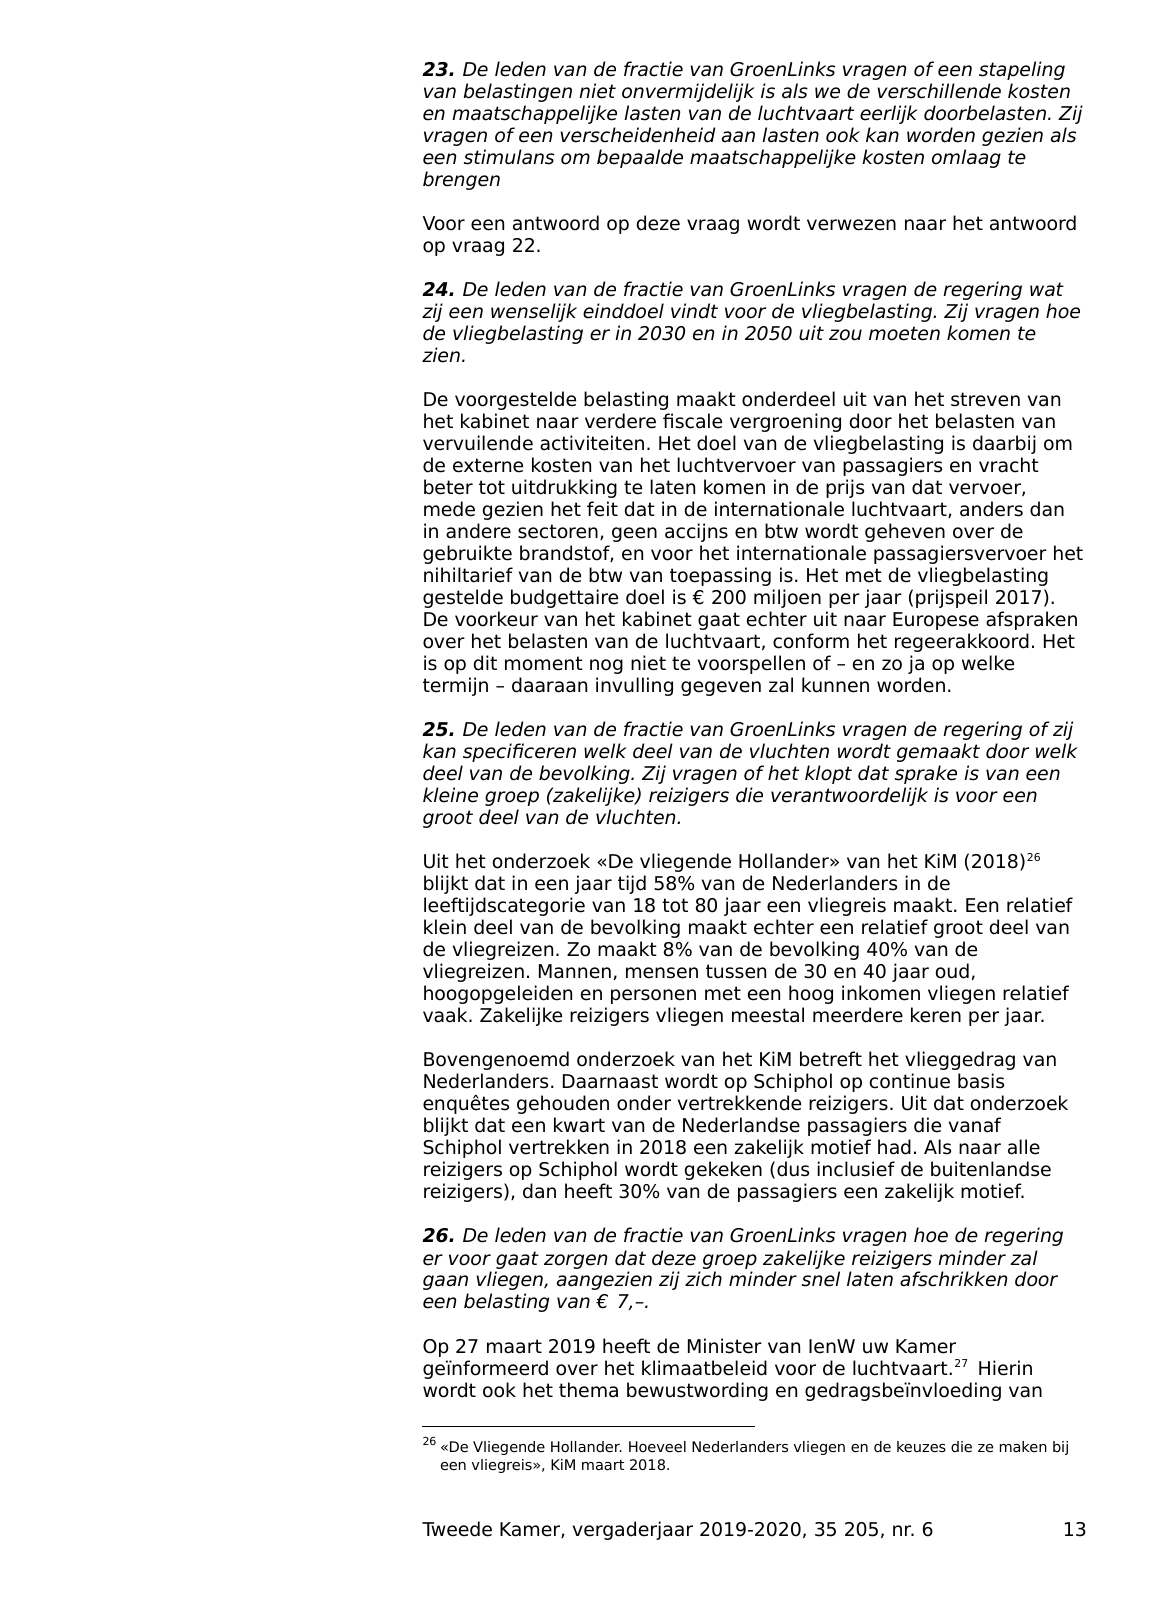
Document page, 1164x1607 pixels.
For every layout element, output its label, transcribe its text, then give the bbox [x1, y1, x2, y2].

text Bovengenoemd onderzoek van het KiM betreft het vlieggedrag van Nederlanders. Daarnaast wordt op Schiphol op continue basis enquêtes gehouden onder vertrekkende reizigers. Uit dat onderzoek blijkt dat een kwart van de Nederlandse passagiers die vanaf Schiphol vertrekken in 2018 een zakelijk motief had. Als naar alle reizigers op Schiphol wordt gekeken (dus inclusief de buitenlandse reizigers), dan heeft 30% van de passagiers een zakelijk motief. [422, 1049, 1087, 1203]
subtitle 23. De leden van de fractie van GroenLinks vragen of een stapeling van belastingen niet onvermijdelijk is als we de verschillende kosten en maatschappelijke lasten van de luchtvaart eerlijk doorbelasten. Zij vragen of een verscheidenheid aan lasten ook kan worden gezien als een stimulans om bepaalde maatschappelijke kosten omlaag te brengen [422, 59, 1087, 191]
text De voorgestelde belasting maakt onderdeel uit van het streven van het kabinet naar verdere fiscale vergroening door het belasten van vervuilende activiteiten. Het doel van de vliegbelasting is daarbij om de externe kosten van het luchtvervoer van passagiers en vracht beter tot uitdrukking te laten komen in de prijs van dat vervoer, mede gezien het feit dat in de internationale luchtvaart, anders dan in andere sectoren, geen accijns en btw wordt geheven over de gebruikte brandstof, en voor het internationale passagiersvervoer het nihiltarief van de btw van toepassing is. Het met de vliegbelasting gestelde budgettaire doel is € 200 miljoen per jaar (prijspeil 2017). De voorkeur van het kabinet gaat echter uit naar Europese afspraken over het belasten van de luchtvaart, conform het regeerakkoord. Het is op dit moment nog niet te voorspellen of – en zo ja op welke termijn – daaraan invulling gegeven zal kunnen worden. [422, 389, 1087, 697]
subtitle 26. De leden van de fractie van GroenLinks vragen hoe de regering er voor gaat zorgen dat deze groep zakelijke reizigers minder zal gaan vliegen, aangezien zij zich minder snel laten afschrikken door een belasting van € 7,–. [422, 1225, 1087, 1313]
text «De Vliegende Hollander. Hoeveel Nederlanders vliegen en de keuzes die ze maken bij een vliegreis», KiM maart 2018. [422, 1435, 1087, 1474]
subtitle 25. De leden van de fractie van GroenLinks vragen de regering of zij kan specificeren welk deel van de vluchten wordt gemaakt door welk deel van de bevolking. Zij vragen of het klopt dat sprake is van een kleine groep (zakelijke) reizigers die verantwoordelijk is voor een groot deel van de vluchten. [422, 719, 1087, 829]
subtitle 24. De leden van de fractie van GroenLinks vragen de regering wat zij een wenselijk einddoel vindt voor de vliegbelasting. Zij vragen hoe de vliegbelasting er in 2030 en in 2050 uit zou moeten komen te zien. [422, 279, 1087, 367]
text Voor een antwoord op deze vraag wordt verwezen naar het antwoord op vraag 22. [422, 213, 1087, 257]
text Op 27 maart 2019 heeft de Minister van IenW uw Kamer geïnformeerd over het klimaatbeleid voor de luchtvaart. Hierin wordt ook het thema bewustwording en gedragsbeïnvloeding van [422, 1336, 1087, 1401]
text Uit het onderzoek «De vliegende Hollander» van het KiM (2018) blijkt dat in een jaar tijd 58% van de Nederlanders in de leeftijdscategorie van 18 tot 80 jaar een vliegreis maakt. Een relatief klein deel van de bevolking maakt echter een relatief groot deel van de vliegreizen. Zo maakt 8% van de bevolking 40% van de vliegreizen. Mannen, mensen tussen de 30 en 40 jaar oud, hoogopgeleiden en personen met een hoog inkomen vliegen relatief vaak. Zakelijke reizigers vliegen meestal meerdere keren per jaar. [422, 851, 1087, 1027]
